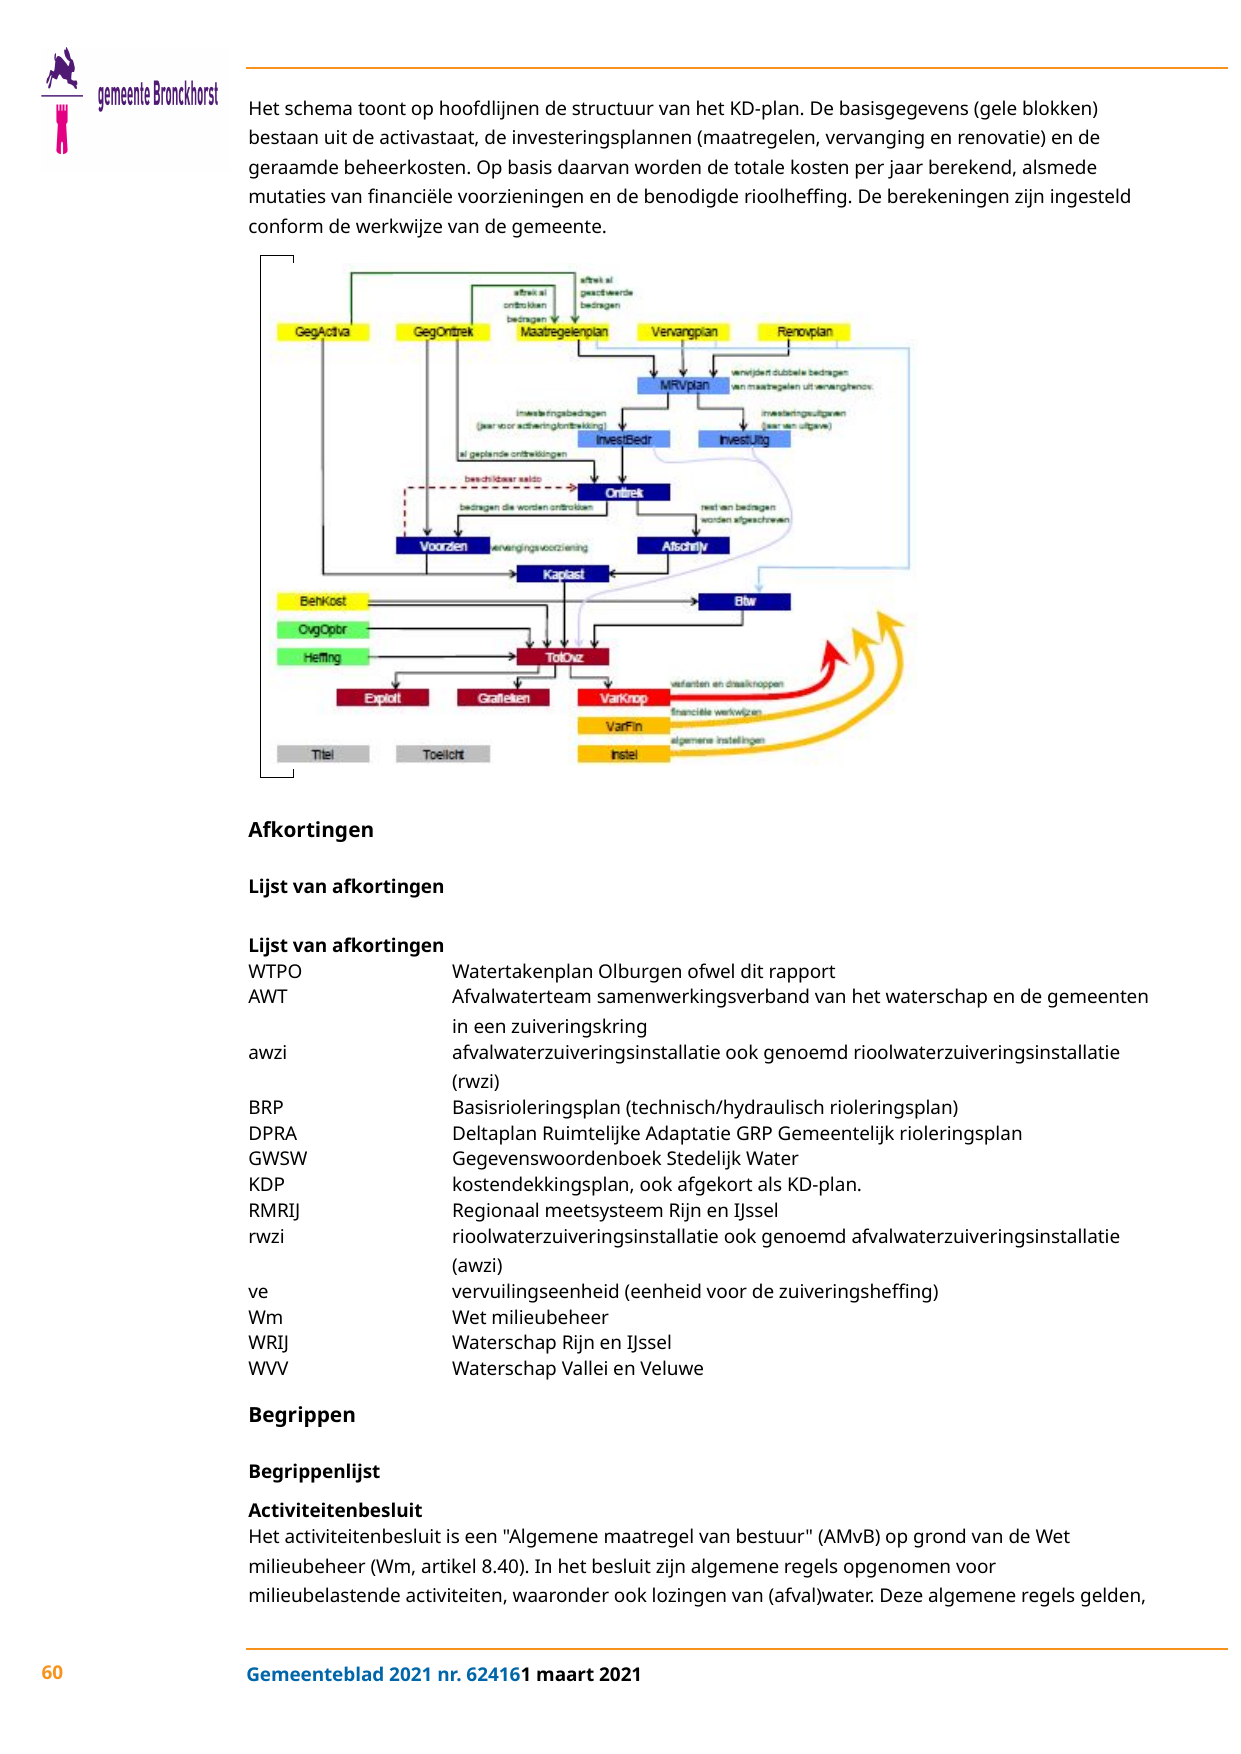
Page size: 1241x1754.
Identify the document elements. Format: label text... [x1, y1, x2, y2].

table_cell WVV [248, 1355, 452, 1381]
table_cell Waterschap Rijn en IJssel [452, 1330, 1152, 1355]
table_cell Deltaplan Ruimtelijke Adaptatie GRP Gemeentelijk rioleringsplan [452, 1120, 1152, 1146]
table_header Watertakenplan Olburgen ofwel dit rapport [452, 958, 1152, 983]
table_cell DPRA [248, 1120, 452, 1146]
table_cell Gegevenswoordenboek Stedelijk Water [452, 1146, 1152, 1171]
table_cell GWSW [248, 1146, 452, 1171]
text Lijst van afkortingen [248, 873, 1152, 898]
text Activiteitenbesluit [248, 1498, 1152, 1523]
table_cell Basisrioleringsplan (technisch/hydraulisch rioleringsplan) [452, 1094, 1152, 1120]
table_header WTPO [248, 958, 452, 983]
table_cell KDP [248, 1171, 452, 1197]
text Afkortingen [248, 815, 1152, 843]
table_cell Afvalwaterteam samenwerkingsverband van het waterschap en de gemeenten in een zuiveringskring [452, 984, 1152, 1039]
table_cell Regionaal meetsysteem Rijn en IJssel [452, 1197, 1152, 1223]
table_cell WRIJ [248, 1330, 452, 1355]
table_cell Waterschap Vallei en Veluwe [452, 1355, 1152, 1381]
table_cell afvalwaterzuiveringsinstallatie ook genoemd rioolwaterzuiveringsinstallatie (rwzi) [452, 1039, 1152, 1094]
table_cell ve [248, 1278, 452, 1304]
table_cell rioolwaterzuiveringsinstallatie ook genoemd afvalwaterzuiveringsinstallatie (awzi) [452, 1223, 1152, 1278]
table_cell awzi [248, 1039, 452, 1094]
table_cell vervuilingseenheid (eenheid voor de zuiveringsheffing) [452, 1278, 1152, 1304]
table_cell BRP [248, 1094, 452, 1120]
table_cell kostendekkingsplan, ook afgekort als KD-plan. [452, 1171, 1152, 1197]
text Begrippenlijst [248, 1458, 1152, 1484]
table_cell AWT [248, 984, 452, 1039]
picture [41, 47, 231, 172]
text Het activiteitenbesluit is een "Algemene maatregel van bestuur" (AMvB) op grond van de Wet milieubeheer (Wm, artikel 8.40). In het besluit zijn algemene regels opgenomen voor milieubelastende activiteiten, waaronder ook lozingen van (afval)water. Deze algemene regels gelden, [248, 1523, 1152, 1608]
table_cell Wet milieubeheer [452, 1304, 1152, 1329]
text Begrippen [248, 1400, 1152, 1429]
text Het schema toont op hoofdlijnen de structuur van het KD-plan. De basisgegevens (gele blokken) bestaan uit de activastaat, de investeringsplannen (maatregelen, vervanging en renovatie) en de geraamde beheerkosten. Op basis daarvan worden de totale kosten per jaar berekend, alsmede mutaties van financiële voorzieningen en de benodigde rioolheffing. De berekeningen zijn ingesteld conform de werkwijze van de gemeente. [248, 95, 1152, 239]
table_cell RMRIJ [248, 1197, 452, 1223]
text Lijst van afkortingen [248, 932, 1152, 958]
picture [268, 263, 918, 769]
table_cell Wm [248, 1304, 452, 1329]
table_cell rwzi [248, 1223, 452, 1278]
